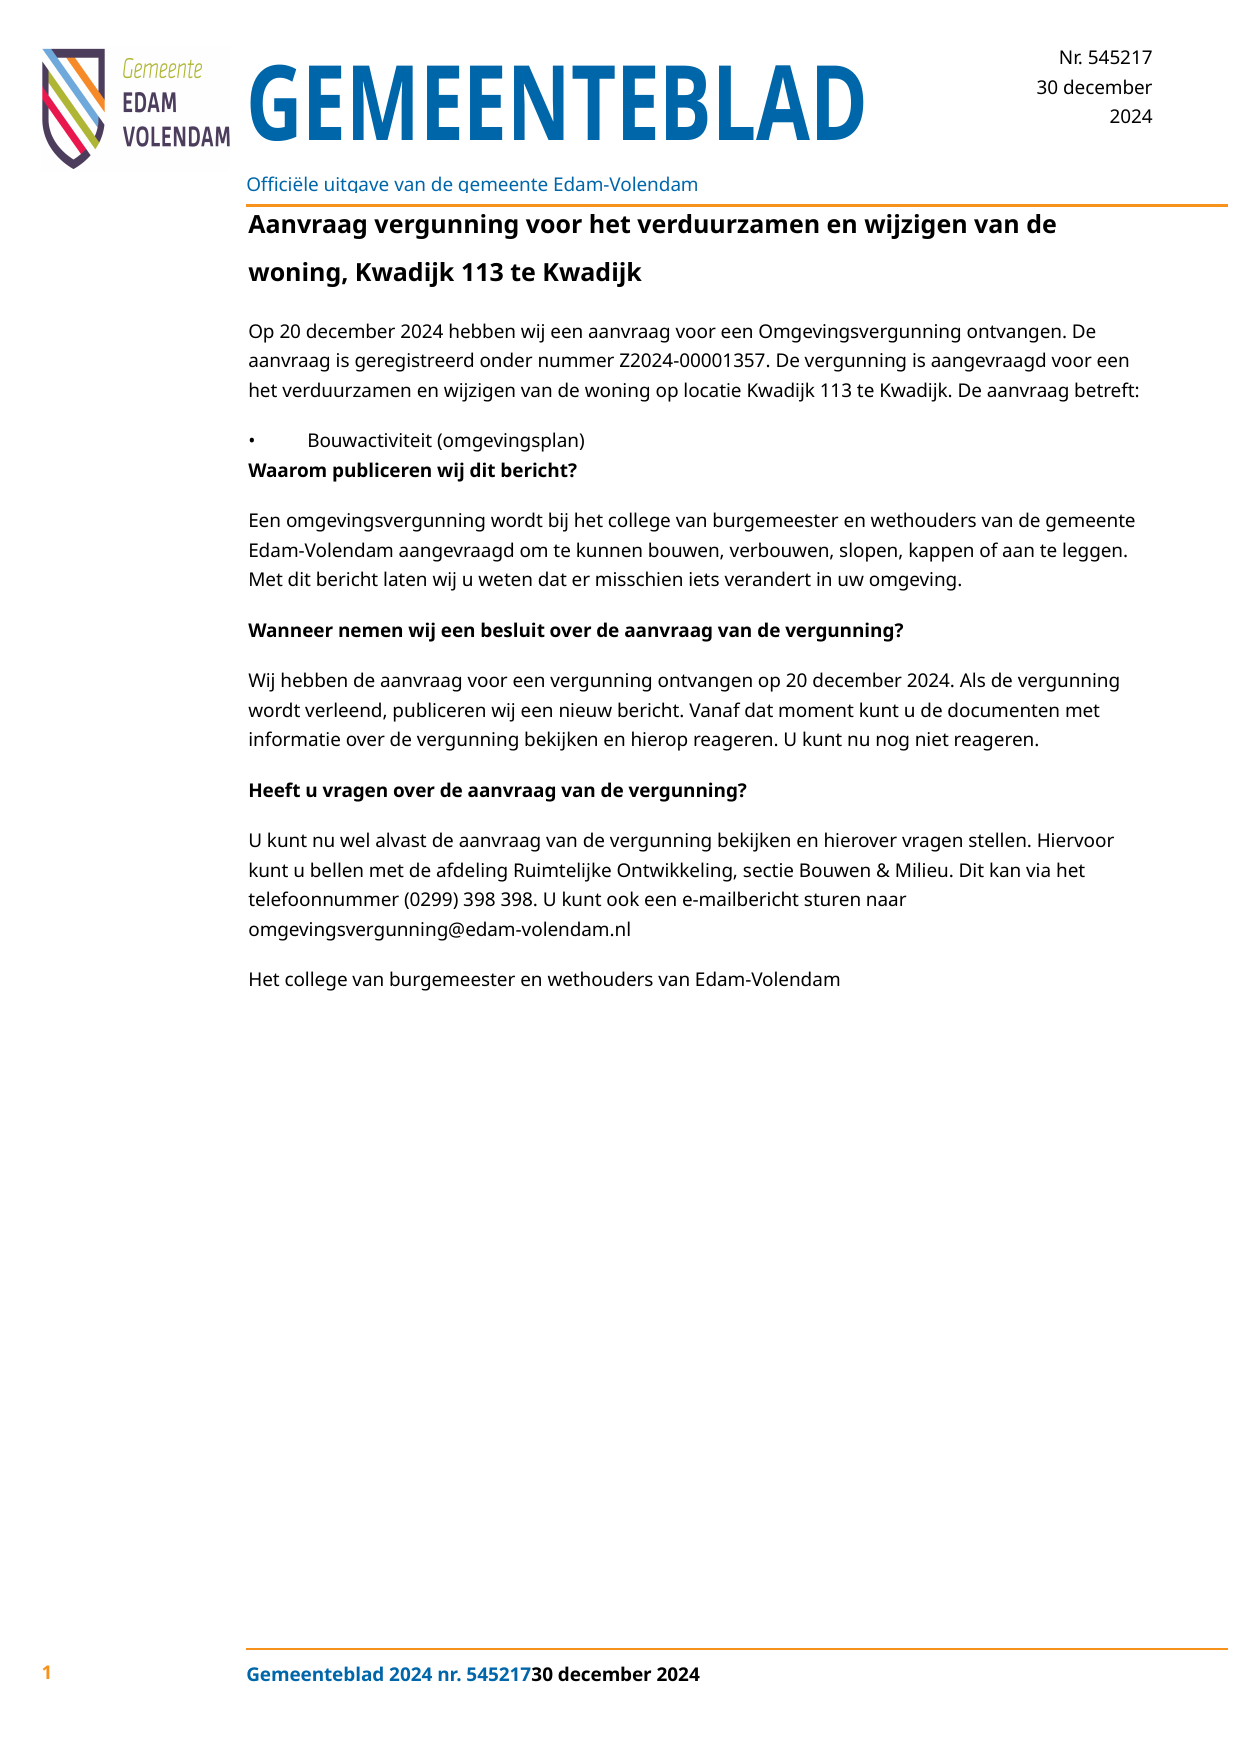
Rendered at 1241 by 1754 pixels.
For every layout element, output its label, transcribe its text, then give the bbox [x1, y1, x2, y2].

text Wij hebben de aanvraag voor een vergunning ontvangen op 20 december 2024. Als de vergunning wordt verleend, publiceren wij een nieuw bericht. Vanaf dat moment kunt u de documenten met informatie over de vergunning bekijken en hierop reageren. U kunt nu nog niet reageren. [248, 667, 1152, 752]
text Het college van burgemeester en wethouders van Edam-Volendam [248, 967, 1152, 992]
picture [41, 47, 231, 172]
text Op 20 december 2024 hebben wij een aanvraag voor een Omgevingsvergunning ontvangen. De aanvraag is geregistreerd onder nummer Z2024-00001357. De vergunning is aangevraagd voor een het verduurzamen en wijzigen van de woning op locatie Kwadijk 113 te Kwadijk. De aanvraag betreft: [248, 318, 1152, 403]
list Bouwactiviteit (omgevingsplan) [248, 427, 1152, 453]
text Een omgevingsvergunning wordt bij het college van burgemeester en wethouders van de gemeente Edam-Volendam aangevraagd om te kunnen bouwen, verbouwen, slopen, kappen of aan te leggen. Met dit bericht laten wij u weten dat er misschien iets verandert in uw omgeving. [248, 507, 1152, 592]
text Heeft u vragen over de aanvraag van de vergunning? [248, 777, 1152, 803]
text Wanneer nemen wij een besluit over de aanvraag van de vergunning? [248, 617, 1152, 643]
text Aanvraag vergunning voor het verduurzamen en wijzigen van de woning, Kwadijk 113 te Kwadijk [248, 207, 1152, 288]
text U kunt nu wel alvast de aanvraag van de vergunning bekijken en hierover vragen stellen. Hiervoor kunt u bellen met de afdeling Ruimtelijke Ontwikkeling, sectie Bouwen & Milieu. Dit kan via het telefoonnummer (0299) 398 398. U kunt ook een e-mailbericht sturen naar omgevingsvergunning@edam-volendam.nl [248, 827, 1152, 942]
text Waarom publiceren wij dit bericht? [248, 457, 1152, 483]
